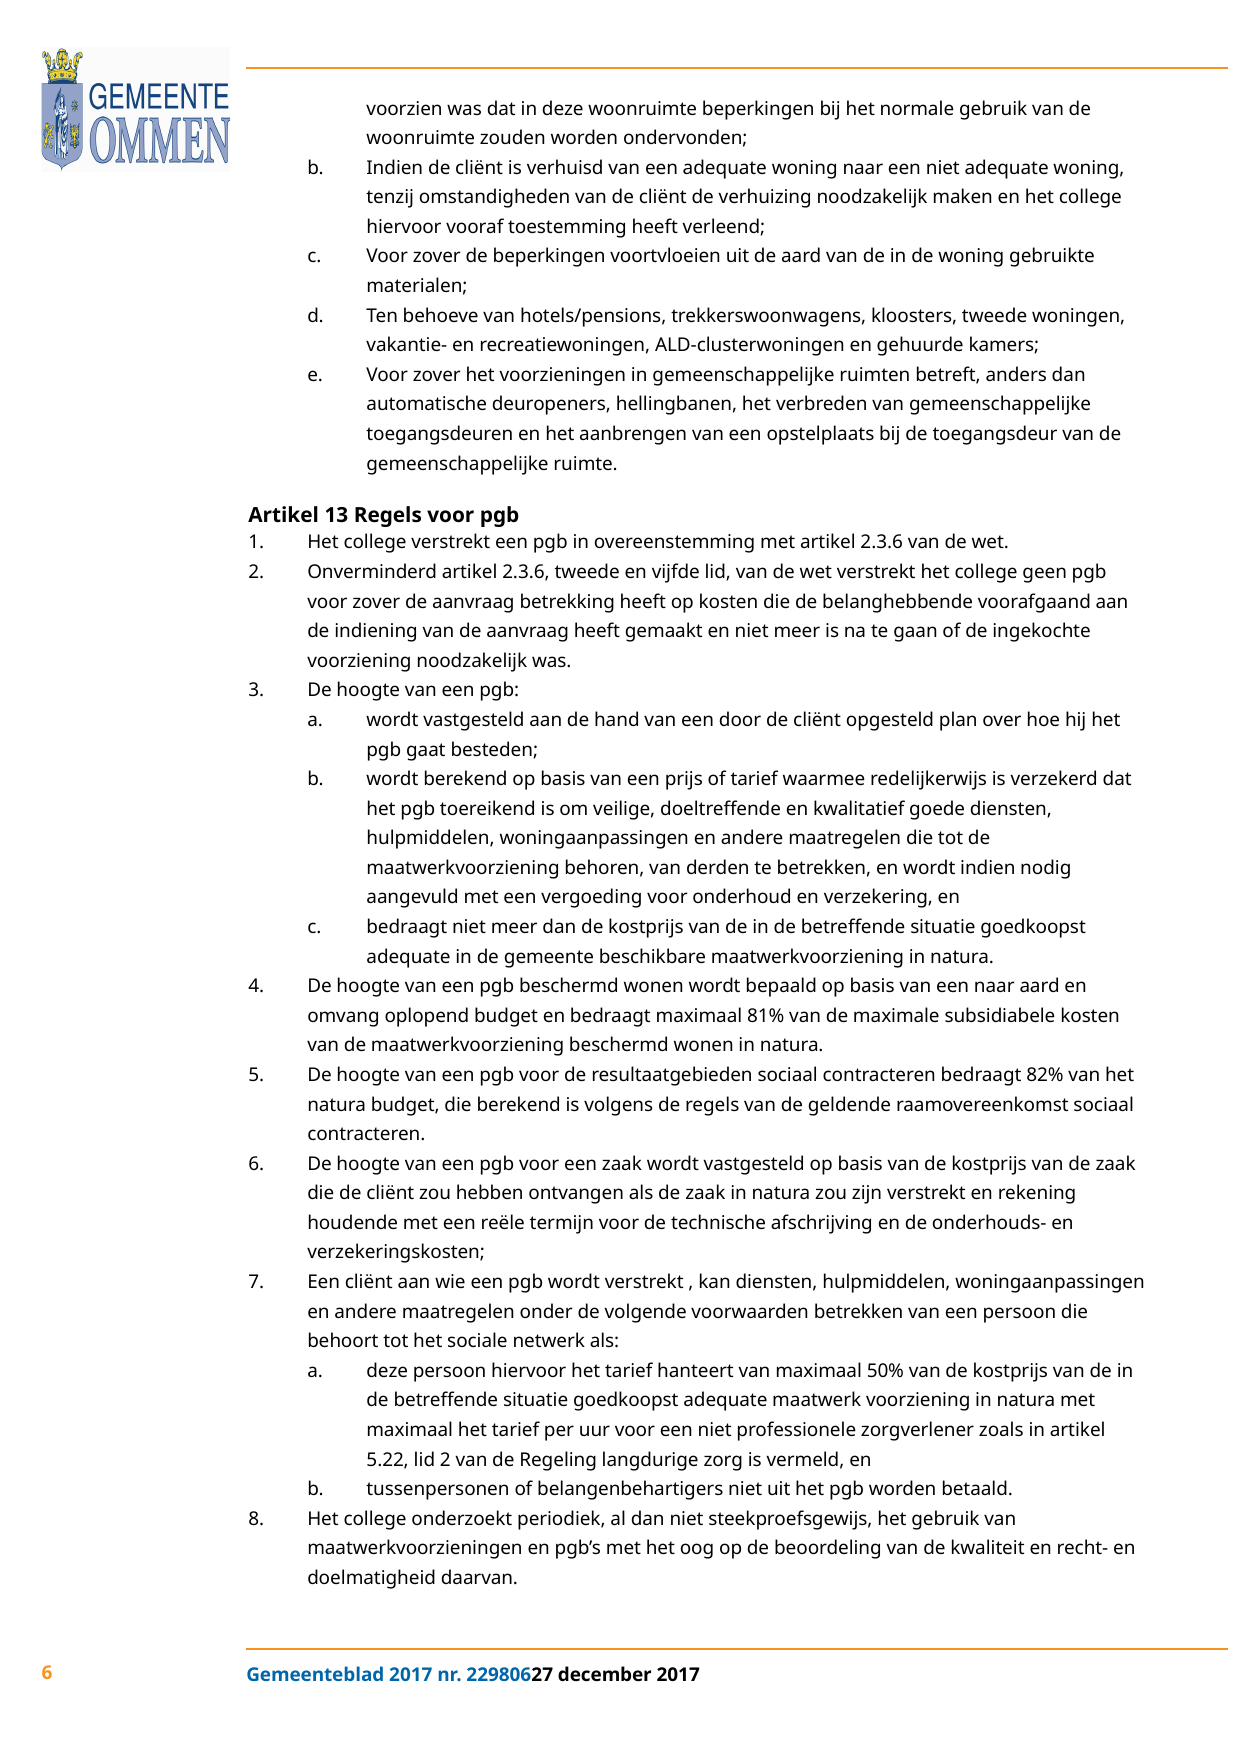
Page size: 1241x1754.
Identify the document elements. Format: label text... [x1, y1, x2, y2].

list tussenpersonen of belangenbehartigers niet uit het pgb worden betaald. [307, 1475, 1152, 1501]
list bedraagt niet meer dan de kostprijs van de in de betreffende situatie goedkoopst adequate in de gemeente beschikbare maatwerkvoorziening in natura. [307, 913, 1152, 968]
list Onverminderd artikel 2.3.6, tweede en vijfde lid, van de wet verstrekt het college geen pgb voor zover de aanvraag betrekking heeft op kosten die de belanghebbende voorafgaand aan de indiening van de aanvraag heeft gemaakt en niet meer is na te gaan of de ingekochte voorziening noodzakelijk was. [248, 558, 1152, 673]
list Voor zover het voorzieningen in gemeenschappelijke ruimten betreft, anders dan automatische deuropeners, hellingbanen, het verbreden van gemeenschappelijke toegangsdeuren en het aanbrengen van een opstelplaats bij de toegangsdeur van de gemeenschappelijke ruimte. [307, 361, 1152, 476]
list wordt vastgesteld aan de hand van een door de cliënt opgesteld plan over hoe hij het pgb gaat besteden; [307, 706, 1152, 761]
list Een cliënt aan wie een pgb wordt verstrekt , kan diensten, hulpmiddelen, woningaanpassingen en andere maatregelen onder de volgende voorwaarden betrekken van een persoon die behoort tot het sociale netwerk als: [248, 1268, 1152, 1353]
text Artikel 13 Regels voor pgb [248, 500, 1152, 529]
list Indien de cliënt is verhuisd van een adequate woning naar een niet adequate woning, tenzij omstandigheden van de cliënt de verhuizing noodzakelijk maken en het college hiervoor vooraf toestemming heeft verleend; [307, 154, 1152, 239]
picture [41, 47, 231, 172]
list wordt berekend op basis van een prijs of tarief waarmee redelijkerwijs is verzekerd dat het pgb toereikend is om veilige, doeltreffende en kwalitatief goede diensten, hulpmiddelen, woningaanpassingen en andere maatregelen die tot de maatwerkvoorziening behoren, van derden te betrekken, en wordt indien nodig aangevuld met een vergoeding voor onderhoud en verzekering, en [307, 765, 1152, 909]
list Voor zover de beperkingen voortvloeien uit de aard van de in de woning gebruikte materialen; [307, 243, 1152, 298]
list Het college verstrekt een pgb in overeenstemming met artikel 2.3.6 van de wet. [248, 529, 1152, 554]
list De hoogte van een pgb: [248, 677, 1152, 702]
list deze persoon hiervoor het tarief hanteert van maximaal 50% van de kostprijs van de in de betreffende situatie goedkoopst adequate maatwerk voorziening in natura met maximaal het tarief per uur voor een niet professionele zorgverlener zoals in artikel 5.22, lid 2 van de Regeling langdurige zorg is vermeld, en [307, 1357, 1152, 1471]
list Het college onderzoekt periodiek, al dan niet steekproefsgewijs, het gebruik van maatwerkvoorzieningen en pgb’s met het oog op de beoordeling van de kwaliteit en recht- en doelmatigheid daarvan. [248, 1505, 1152, 1590]
list De hoogte van een pgb voor een zaak wordt vastgesteld op basis van de kostprijs van de zaak die de cliënt zou hebben ontvangen als de zaak in natura zou zijn verstrekt en rekening houdende met een reële termijn voor de technische afschrijving en de onderhouds- en verzekeringskosten; [248, 1150, 1152, 1264]
list De hoogte van een pgb voor de resultaatgebieden sociaal contracteren bedraagt 82% van het natura budget, die berekend is volgens de regels van de geldende raamovereenkomst sociaal contracteren. [248, 1061, 1152, 1146]
list Ten behoeve van hotels/pensions, trekkerswoonwagens, kloosters, tweede woningen, vakantie- en recreatiewoningen, ALD-clusterwoningen en gehuurde kamers; [307, 302, 1152, 357]
list voorzien was dat in deze woonruimte beperkingen bij het normale gebruik van de woonruimte zouden worden ondervonden; [307, 95, 1152, 150]
list De hoogte van een pgb beschermd wonen wordt bepaald op basis van een naar aard en omvang oplopend budget en bedraagt maximaal 81% van de maximale subsidiabele kosten van de maatwerkvoorziening beschermd wonen in natura. [248, 972, 1152, 1057]
